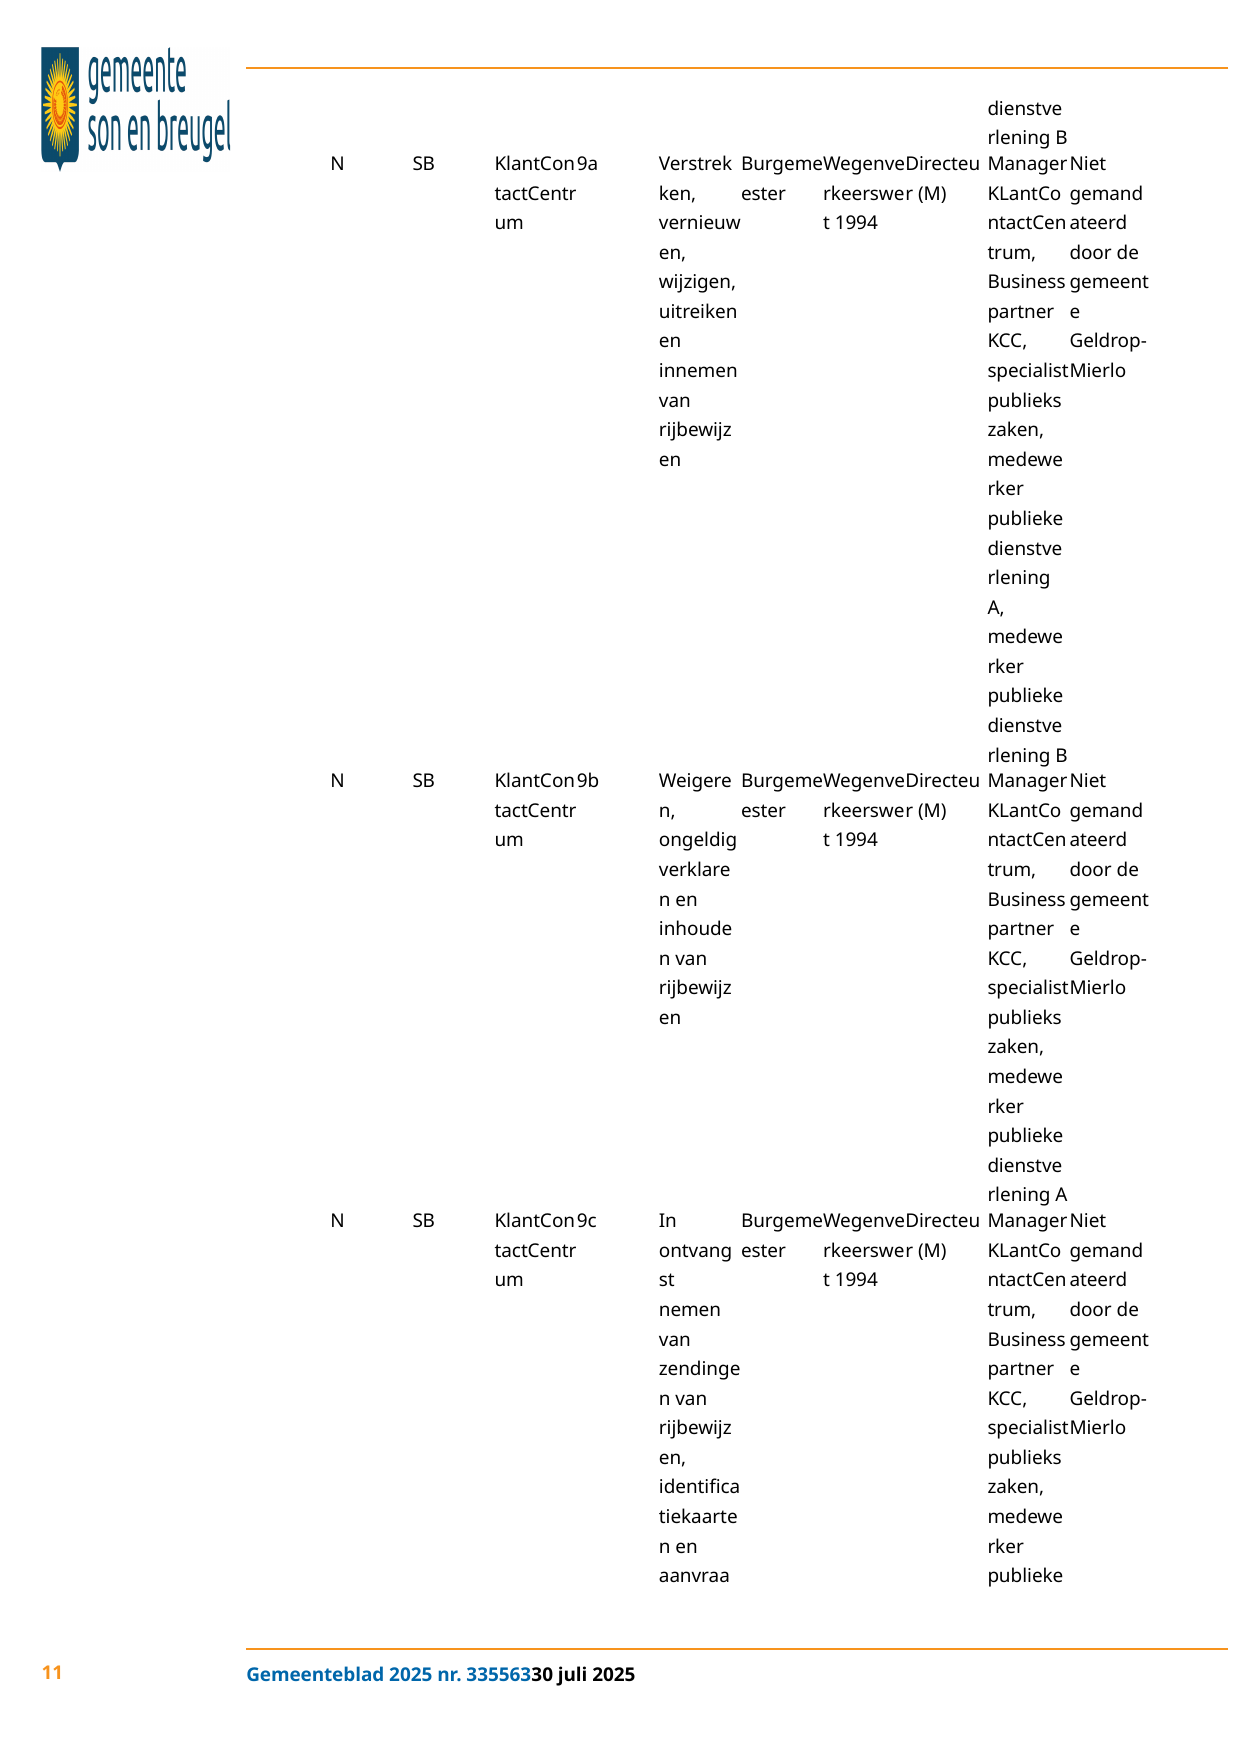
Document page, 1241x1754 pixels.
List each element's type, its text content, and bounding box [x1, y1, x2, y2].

table_cell [248, 95, 330, 150]
table_cell Manager KLantContactCentrum, Businesspartner KCC, specialist publiekszaken, medewerker publieke dienstverlening A, medewerker publieke dienstverlening B [987, 150, 1069, 767]
table_cell 9b [577, 768, 659, 1207]
table_cell Burgemeester [741, 1208, 823, 1588]
table_cell [330, 95, 412, 150]
table_cell N [330, 1208, 412, 1588]
table_cell Directeur (M) [905, 768, 987, 1207]
table_cell [494, 95, 577, 150]
table_cell Niet gemandateerd door de gemeente Geldrop-Mierlo [1069, 1208, 1152, 1588]
table_cell [248, 1208, 330, 1588]
table_cell [823, 95, 905, 150]
table_cell KlantContactCentrum [494, 1208, 577, 1588]
table_cell Niet gemandateerd door de gemeente Geldrop-Mierlo [1069, 768, 1152, 1207]
table_cell SB [412, 1208, 494, 1588]
table_cell Niet gemandateerd door de gemeente Geldrop-Mierlo [1069, 150, 1152, 767]
table_cell SB [412, 768, 494, 1207]
table_cell [1069, 95, 1152, 150]
table_cell [248, 768, 330, 1207]
table_cell Wegenverkeerswet 1994 [823, 150, 905, 767]
table_cell 9a [577, 150, 659, 767]
table_cell [412, 95, 494, 150]
table_cell dienstverlening B [987, 95, 1069, 150]
table_cell N [330, 768, 412, 1207]
table_cell Verstrekken, vernieuwen, wijzigen, uitreiken en innemen van rijbewijzen [659, 150, 741, 767]
table_cell Manager KLantContactCentrum, Businesspartner KCC, specialist publiekszaken, medewerker publieke dienstverlening A [987, 768, 1069, 1207]
table_cell [248, 150, 330, 767]
table_cell Directeur (M) [905, 150, 987, 767]
table_cell Burgemeester [741, 768, 823, 1207]
table_cell [577, 95, 659, 150]
table_cell KlantContactCentrum [494, 150, 577, 767]
table_cell Burgemeester [741, 150, 823, 767]
table_cell Directeur (M) [905, 1208, 987, 1588]
table_cell SB [412, 150, 494, 767]
table_cell [659, 95, 741, 150]
picture [41, 47, 231, 172]
table_cell [741, 95, 823, 150]
table_cell [905, 95, 987, 150]
table_cell Manager KLantContactCentrum, Businesspartner KCC, specialist publiekszaken, medewerker publieke [987, 1208, 1069, 1588]
table_cell 9c [577, 1208, 659, 1588]
table_cell Wegenverkeerswet 1994 [823, 1208, 905, 1588]
table_cell KlantContactCentrum [494, 768, 577, 1207]
table_cell Wegenverkeerswet 1994 [823, 768, 905, 1207]
table_cell In ontvangst nemen van zendingen van rijbewijzen, identificatiekaarten en aanvraa [659, 1208, 741, 1588]
table_cell N [330, 150, 412, 767]
table_cell Weigeren, ongeldig verklaren en inhouden van rijbewijzen [659, 768, 741, 1207]
